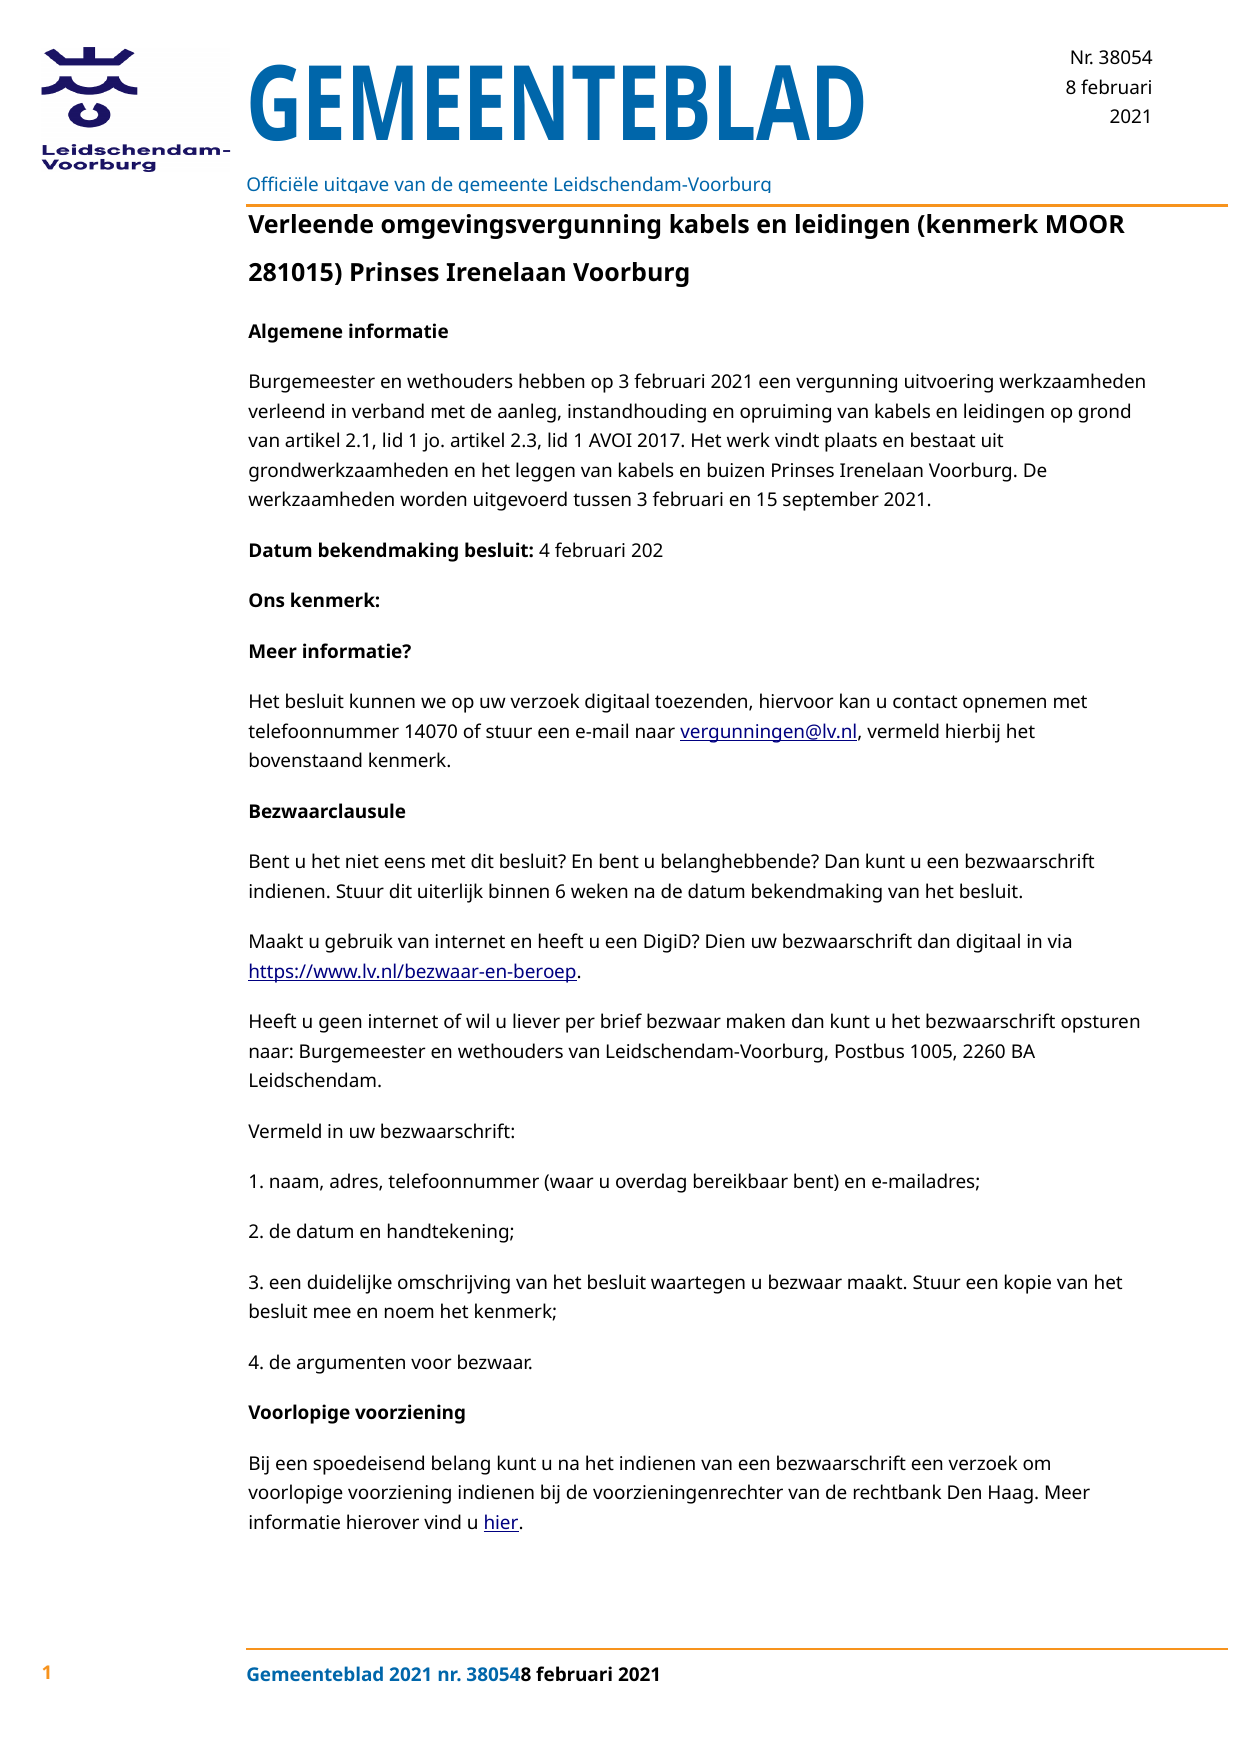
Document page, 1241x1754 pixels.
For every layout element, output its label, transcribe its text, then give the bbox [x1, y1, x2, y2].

text Burgemeester en wethouders hebben op 3 februari 2021 een vergunning uitvoering werkzaamheden verleend in verband met de aanleg, instandhouding en opruiming van kabels en leidingen op grond van artikel 2.1, lid 1 jo. artikel 2.3, lid 1 AVOI 2017. Het werk vindt plaats en bestaat uit grondwerkzaamheden en het leggen van kabels en buizen Prinses Irenelaan Voorburg. De werkzaamheden worden uitgevoerd tussen 3 februari en 15 september 2021. [248, 368, 1152, 512]
text Bent u het niet eens met dit besluit? En bent u belanghebbende? Dan kunt u een bezwaarschrift indienen. Stuur dit uiterlijk binnen 6 weken na de datum bekendmaking van het besluit. [248, 848, 1152, 904]
text 3. een duidelijke omschrijving van het besluit waartegen u bezwaar maakt. Stuur een kopie van het besluit mee en noem het kenmerk; [248, 1269, 1152, 1324]
text Het besluit kunnen we op uw verzoek digitaal toezenden, hiervoor kan u contact opnemen met telefoonnummer 14070 of stuur een e-mail naar vergunningen@lv.nl, vermeld hierbij het bovenstaand kenmerk. [248, 688, 1152, 773]
text Bij een spoedeisend belang kunt u na het indienen van een bezwaarschrift een verzoek om voorlopige voorziening indienen bij de voorzieningenrechter van de rechtbank Den Haag. Meer informatie hierover vind u hier. [248, 1450, 1152, 1535]
text Maakt u gebruik van internet en heeft u een DigiD? Dien uw bezwaarschrift dan digitaal in via https://www.lv.nl/bezwaar-en-beroep. [248, 928, 1152, 984]
text Ons kenmerk: [248, 587, 1152, 613]
text 1. naam, adres, telefoonnummer (waar u overdag bereikbaar bent) en e-mailadres; [248, 1168, 1152, 1194]
text Meer informatie? [248, 638, 1152, 664]
picture [41, 47, 231, 172]
text 2. de datum en handtekening; [248, 1219, 1152, 1244]
text Bezwaarclausule [248, 798, 1152, 824]
text Voorlopige voorziening [248, 1399, 1152, 1425]
text Vermeld in uw bezwaarschrift: [248, 1118, 1152, 1144]
text Heeft u geen internet of wil u liever per brief bezwaar maken dan kunt u het bezwaarschrift opsturen naar: Burgemeester en wethouders van Leidschendam-Voorburg, Postbus 1005, 2260 BA Leidschendam. [248, 1008, 1152, 1093]
text Algemene informatie [248, 318, 1152, 344]
text 4. de argumenten voor bezwaar. [248, 1349, 1152, 1375]
text Verleende omgevingsvergunning kabels en leidingen (kenmerk MOOR 281015) Prinses Irenelaan Voorburg [248, 207, 1152, 288]
text Datum bekendmaking besluit: 4 februari 202 [248, 537, 1152, 563]
